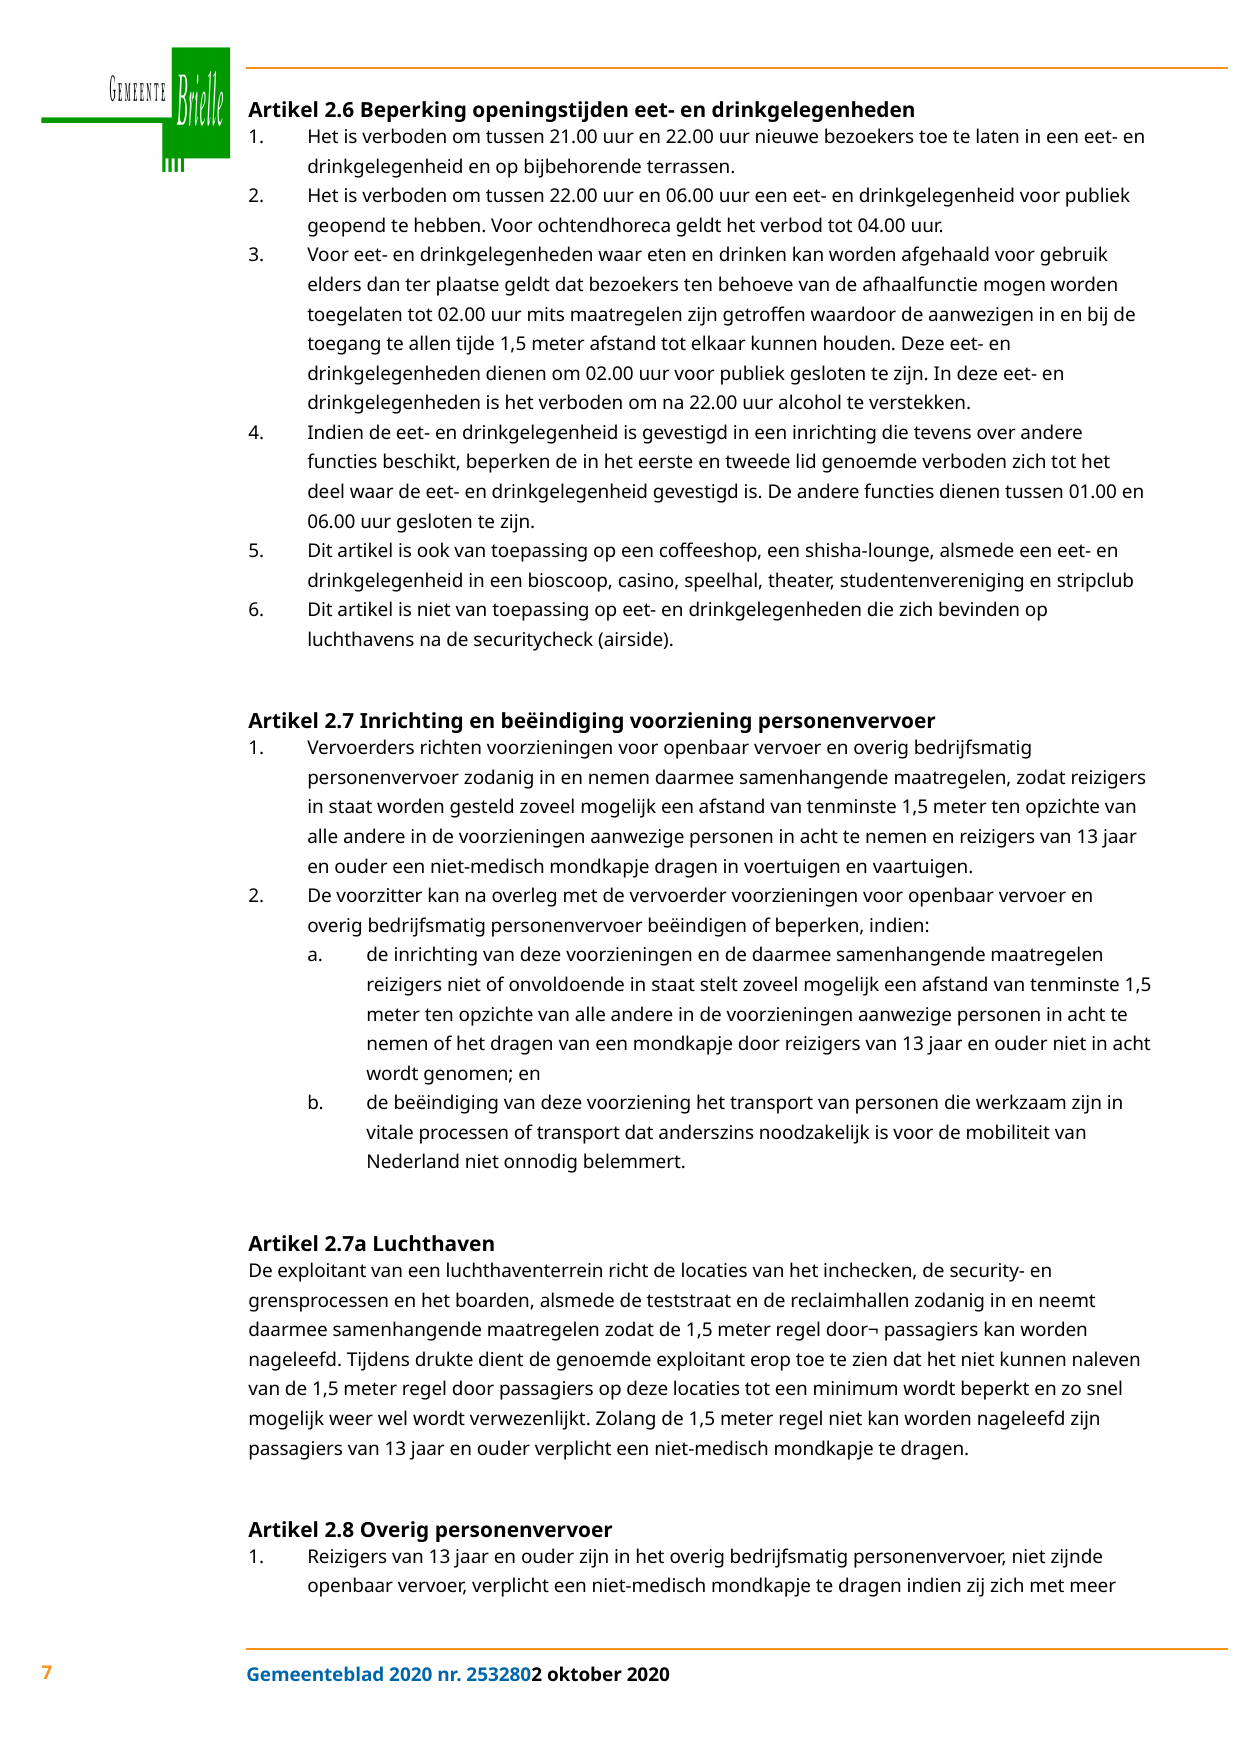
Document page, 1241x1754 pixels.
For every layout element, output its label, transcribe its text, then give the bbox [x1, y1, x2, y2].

list Indien de eet- en drinkgelegenheid is gevestigd in een inrichting die tevens over andere functies beschikt, beperken de in het eerste en tweede lid genoemde verboden zich tot het deel waar de eet- en drinkgelegenheid gevestigd is. De andere functies dienen tussen 01.00 en 06.00 uur gesloten te zijn. [248, 419, 1152, 533]
list Voor eet- en drinkgelegenheden waar eten en drinken kan worden afgehaald voor gebruik elders dan ter plaatse geldt dat bezoekers ten behoeve van de afhaalfunctie mogen worden toegelaten tot 02.00 uur mits maatregelen zijn getroffen waardoor de aanwezigen in en bij de toegang te allen tijde 1,5 meter afstand tot elkaar kunnen houden. Deze eet- en drinkgelegenheden dienen om 02.00 uur voor publiek gesloten te zijn. In deze eet- en drinkgelegenheden is het verboden om na 22.00 uur alcohol te verstekken. [248, 242, 1152, 415]
text Artikel 2.7a Luchthaven [248, 1229, 1152, 1257]
list Reizigers van 13 jaar en ouder zijn in het overig bedrijfsmatig personenvervoer, niet zijnde openbaar vervoer, verplicht een niet-medisch mondkapje te dragen indien zij zich met meer [248, 1543, 1152, 1598]
list Het is verboden om tussen 21.00 uur en 22.00 uur nieuwe bezoekers toe te laten in een eet- en drinkgelegenheid en op bijbehorende terrassen. [248, 123, 1152, 178]
list Dit artikel is ook van toepassing op een coffeeshop, een shisha-lounge, alsmede een eet- en drinkgelegenheid in een bioscoop, casino, speelhal, theater, studentenvereniging en stripclub [248, 537, 1152, 593]
text Artikel 2.7 Inrichting en beëindiging voorziening personenvervoer [248, 706, 1152, 734]
picture [41, 47, 231, 172]
list Vervoerders richten voorzieningen voor openbaar vervoer en overig bedrijfsmatig personenvervoer zodanig in en nemen daarmee samenhangende maatregelen, zodat reizigers in staat worden gesteld zoveel mogelijk een afstand van tenminste 1,5 meter ten opzichte van alle andere in de voorzieningen aanwezige personen in acht te nemen en reizigers van 13 jaar en ouder een niet-medisch mondkapje dragen in voertuigen en vaartuigen. [248, 734, 1152, 879]
list de beëindiging van deze voorziening het transport van personen die werkzaam zijn in vitale processen of transport dat anderszins noodzakelijk is voor de mobiliteit van Nederland niet onnodig belemmert. [307, 1089, 1152, 1174]
text Artikel 2.6 Beperking openingstijden eet- en drinkgelegenheden [248, 95, 1152, 123]
list Het is verboden om tussen 22.00 uur en 06.00 uur een eet- en drinkgelegenheid voor publiek geopend te hebben. Voor ochtendhoreca geldt het verbod tot 04.00 uur. [248, 182, 1152, 238]
text De exploitant van een luchthaventerrein richt de locaties van het inchecken, de security- en grensprocessen en het boarden, alsmede de teststraat en de reclaimhallen zodanig in en neemt daarmee samenhangende maatregelen zodat de 1,5 meter regel door¬ passagiers kan worden nageleefd. Tijdens drukte dient de genoemde exploitant erop toe te zien dat het niet kunnen naleven van de 1,5 meter regel door passagiers op deze locaties tot een minimum wordt beperkt en zo snel mogelijk weer wel wordt verwezenlijkt. Zolang de 1,5 meter regel niet kan worden nageleefd zijn passagiers van 13 jaar en ouder verplicht een niet-medisch mondkapje te dragen. [248, 1257, 1152, 1460]
text Artikel 2.8 Overig personenvervoer [248, 1515, 1152, 1543]
list Dit artikel is niet van toepassing op eet- en drinkgelegenheden die zich bevinden op luchthavens na de securitycheck (airside). [248, 597, 1152, 652]
list de inrichting van deze voorzieningen en de daarmee samenhangende maatregelen reizigers niet of onvoldoende in staat stelt zoveel mogelijk een afstand van tenminste 1,5 meter ten opzichte van alle andere in de voorzieningen aanwezige personen in acht te nemen of het dragen van een mondkapje door reizigers van 13 jaar en ouder niet in acht wordt genomen; en [307, 942, 1152, 1086]
list De voorzitter kan na overleg met de vervoerder voorzieningen voor openbaar vervoer en overig bedrijfsmatig personenvervoer beëindigen of beperken, indien: [248, 882, 1152, 938]
